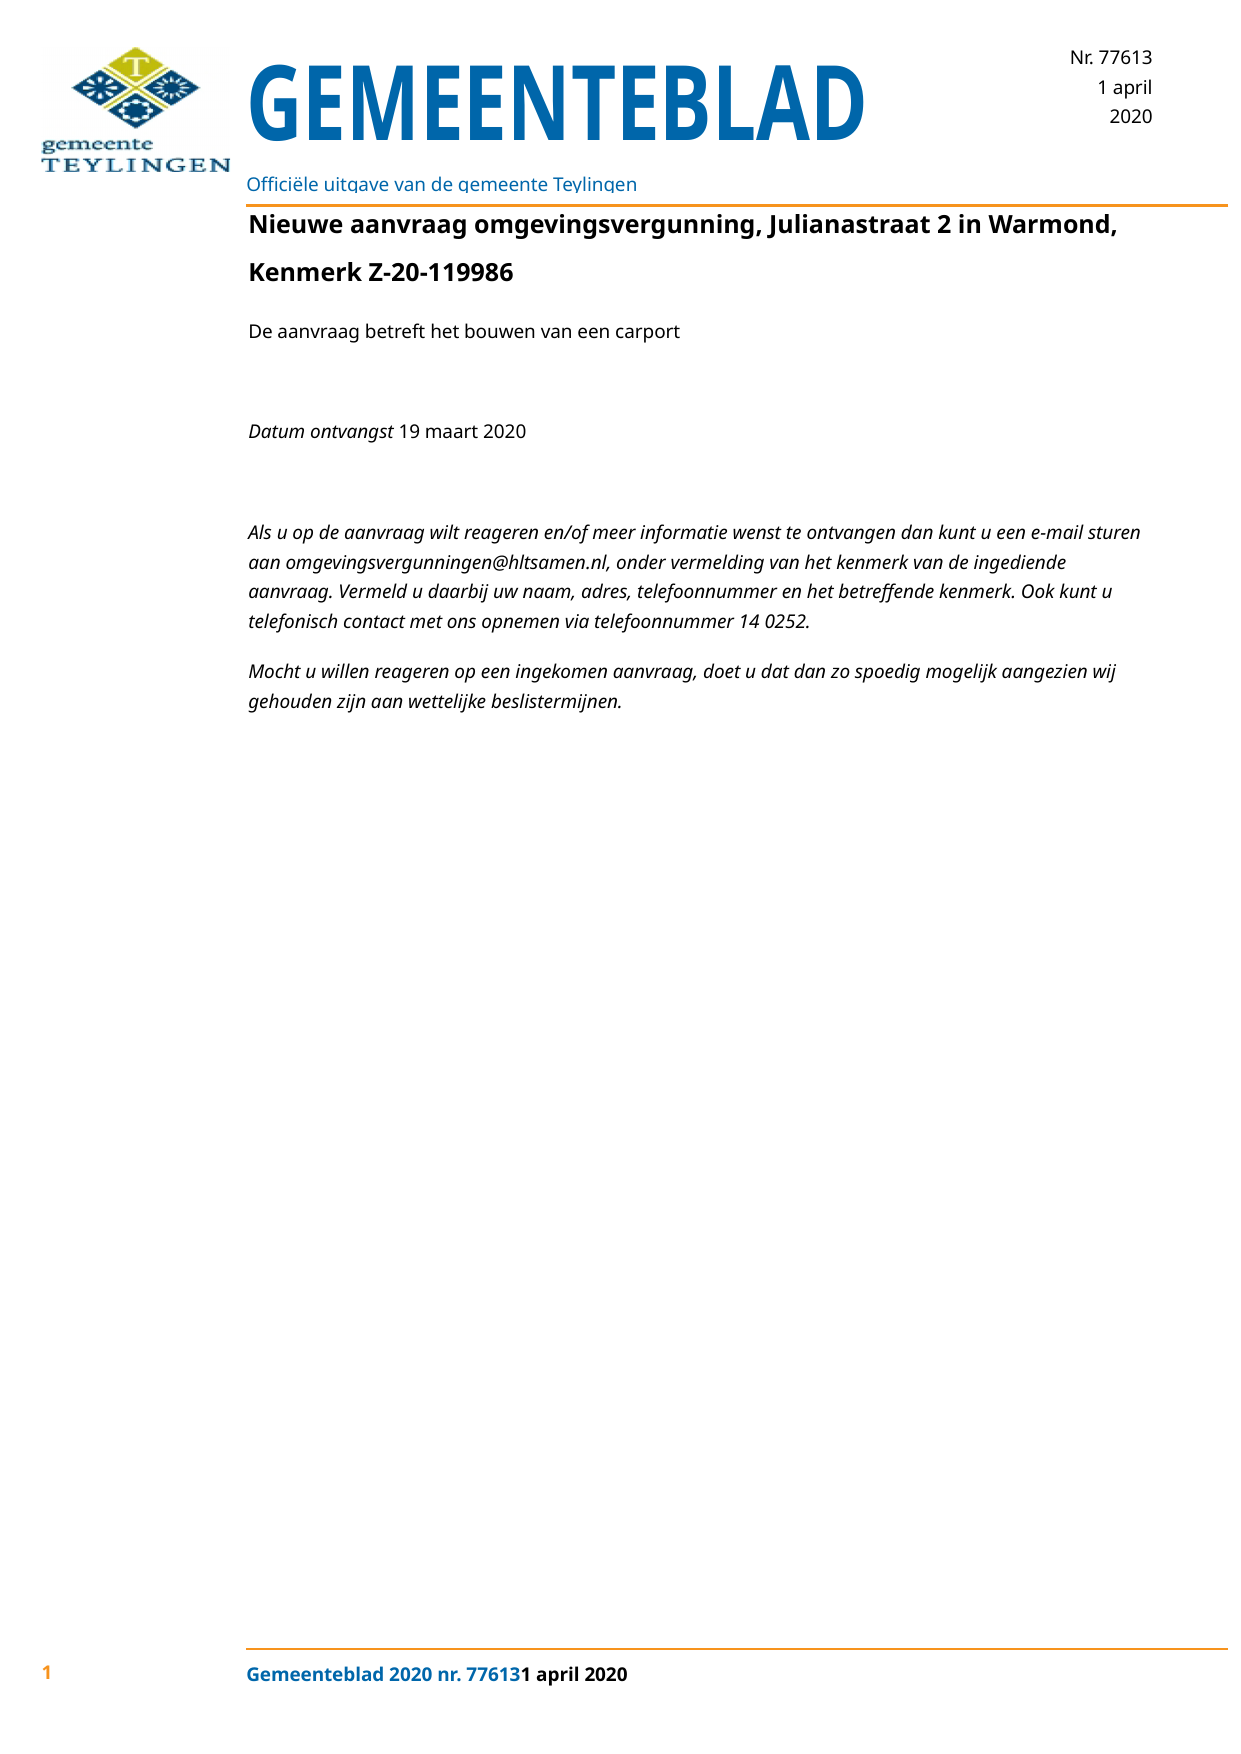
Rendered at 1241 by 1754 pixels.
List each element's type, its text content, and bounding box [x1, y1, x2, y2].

text Als u op de aanvraag wilt reageren en/of meer informatie wenst te ontvangen dan kunt u een e-mail sturen aan omgevingsvergunningen@hltsamen.nl, onder vermelding van het kenmerk van de ingediende aanvraag. Vermeld u daarbij uw naam, adres, telefoonnummer en het betreffende kenmerk. Ook kunt u telefonisch contact met ons opnemen via telefoonnummer 14 0252. [248, 519, 1152, 634]
picture [41, 47, 231, 172]
text Mocht u willen reageren op een ingekomen aanvraag, doet u dat dan zo spoedig mogelijk aangezien wij gehouden zijn aan wettelijke beslistermijnen. [248, 659, 1152, 714]
text Nieuwe aanvraag omgevingsvergunning, Julianastraat 2 in Warmond, Kenmerk Z-20-119986 [248, 207, 1152, 288]
text Datum ontvangst 19 maart 2020 [248, 419, 1152, 444]
text De aanvraag betreft het bouwen van een carport [248, 318, 1152, 344]
